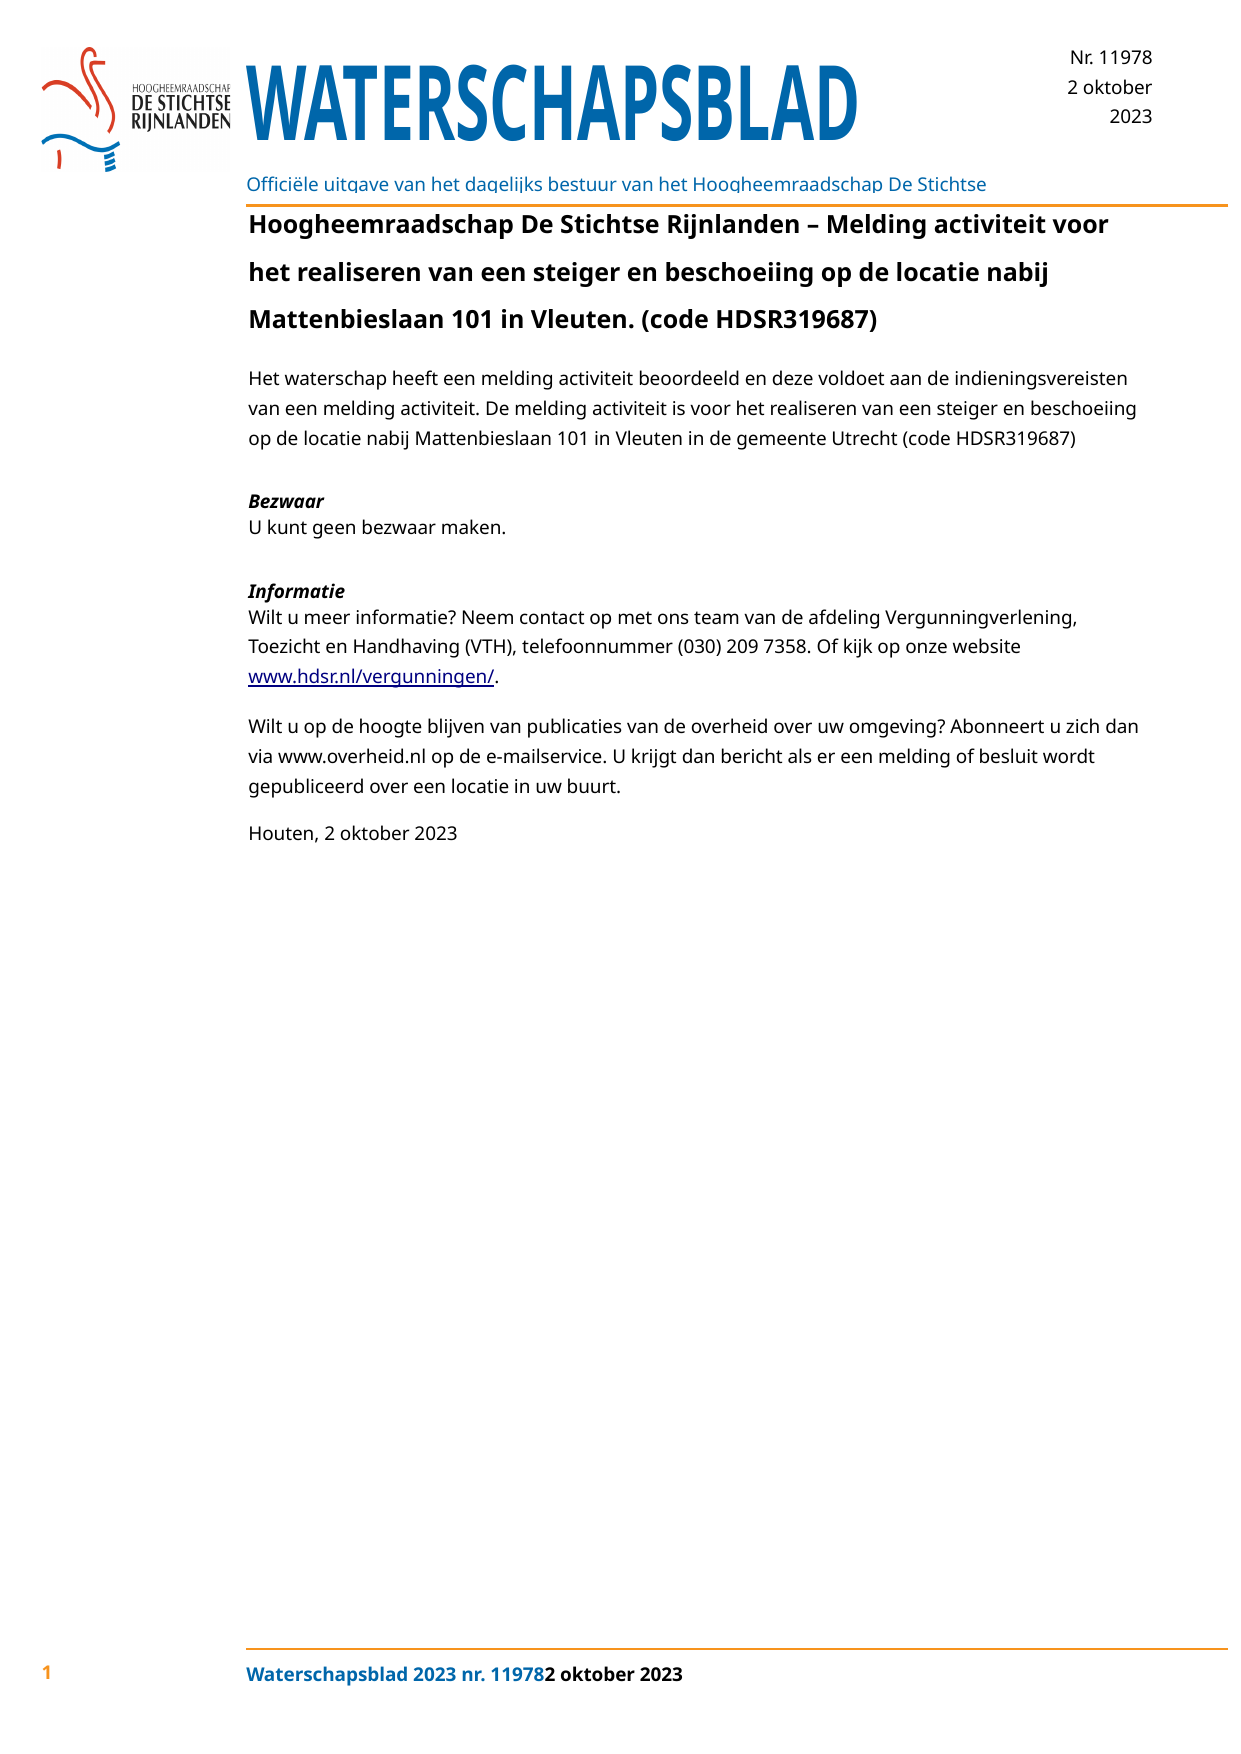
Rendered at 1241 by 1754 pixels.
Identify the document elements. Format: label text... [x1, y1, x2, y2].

text Wilt u op de hoogte blijven van publicaties van de overheid over uw omgeving? Abonneert u zich dan via www.overheid.nl op de e-mailservice. U krijgt dan bericht als er een melding of besluit wordt gepubliceerd over een locatie in uw buurt. [248, 714, 1152, 798]
text Houten, 2 oktober 2023 [248, 821, 1152, 846]
text Hoogheemraadschap De Stichtse Rijnlanden – Melding activiteit voor het realiseren van een steiger en beschoeiing op de locatie nabij Mattenbieslaan 101 in Vleuten. (code HDSR319687) [248, 207, 1152, 336]
picture [41, 47, 231, 172]
text Informatie [248, 578, 1152, 604]
text Het waterschap heeft een melding activiteit beoordeeld en deze voldoet aan de indieningsvereisten van een melding activiteit. De melding activiteit is voor het realiseren van een steiger en beschoeiing op de locatie nabij Mattenbieslaan 101 in Vleuten in de gemeente Utrecht (code HDSR319687) [248, 366, 1152, 450]
text Bezwaar [248, 489, 1152, 514]
text Wilt u meer informatie? Neem contact op met ons team van de afdeling Vergunningverlening, Toezicht en Handhaving (VTH), telefoonnummer (030) 209 7358. Of kijk op onze website www.hdsr.nl/vergunningen/. [248, 604, 1152, 689]
text U kunt geen bezwaar maken. [248, 514, 1152, 540]
